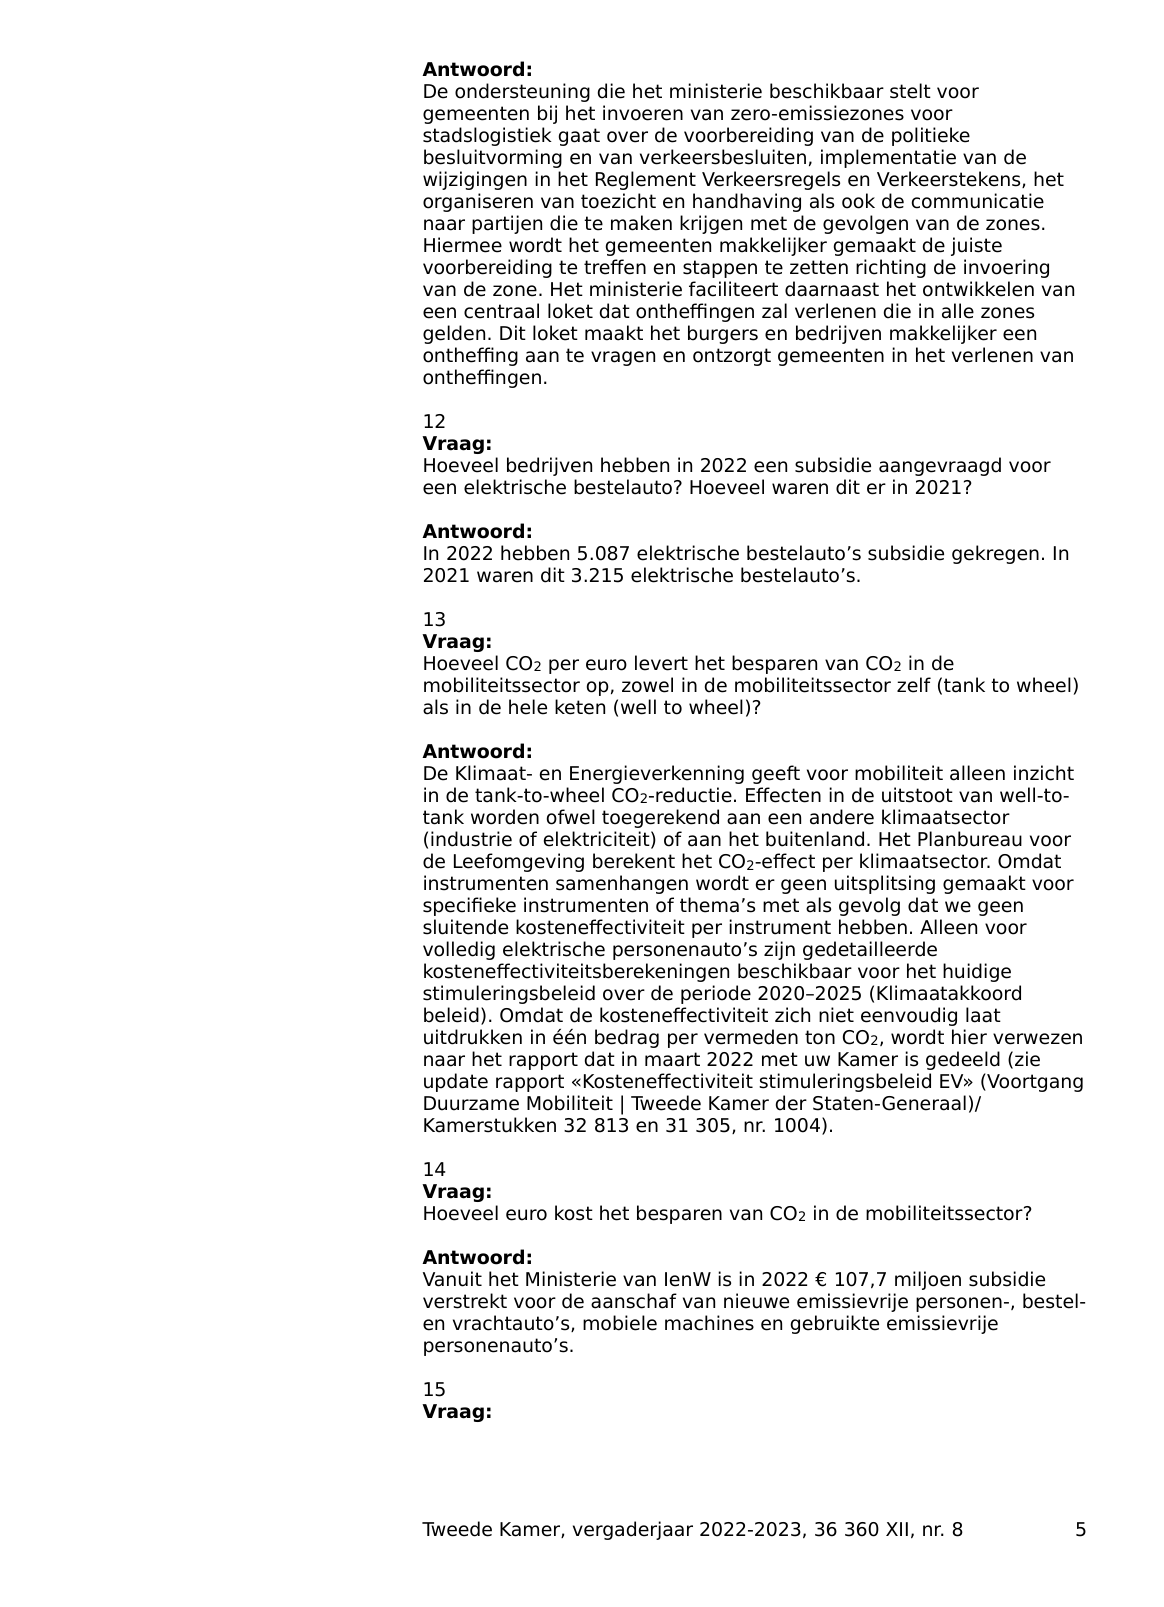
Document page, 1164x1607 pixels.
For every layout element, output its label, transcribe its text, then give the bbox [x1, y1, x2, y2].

text Hoeveel euro kost het besparen van CO2 in de mobiliteitssector? [422, 1203, 1087, 1225]
text In 2022 hebben 5.087 elektrische bestelauto’s subsidie gekregen. In 2021 waren dit 3.215 elektrische bestelauto’s. [422, 543, 1087, 587]
text De ondersteuning die het ministerie beschikbaar stelt voor gemeenten bij het invoeren van zero-emissiezones voor stadslogistiek gaat over de voorbereiding van de politieke besluitvorming en van verkeersbesluiten, implementatie van de wijzigingen in het Reglement Verkeersregels en Verkeerstekens, het organiseren van toezicht en handhaving als ook de communicatie naar partijen die te maken krijgen met de gevolgen van de zones. Hiermee wordt het gemeenten makkelijker gemaakt de juiste voorbereiding te treffen en stappen te zetten richting de invoering van de zone. Het ministerie faciliteert daarnaast het ontwikkelen van een centraal loket dat ontheffingen zal verlenen die in alle zones gelden. Dit loket maakt het burgers en bedrijven makkelijker een ontheffing aan te vragen en ontzorgt gemeenten in het verlenen van ontheffingen. [422, 81, 1087, 389]
text Antwoord: [422, 59, 1087, 81]
text Vraag: [422, 631, 1087, 653]
text Antwoord: [422, 741, 1087, 763]
text De Klimaat- en Energieverkenning geeft voor mobiliteit alleen inzicht in de tank-to-wheel CO2-reductie. Effecten in de uitstoot van well-to-tank worden ofwel toegerekend aan een andere klimaatsector (industrie of elektriciteit) of aan het buitenland. Het Planbureau voor de Leefomgeving berekent het CO2-effect per klimaatsector. Omdat instrumenten samenhangen wordt er geen uitsplitsing gemaakt voor specifieke instrumenten of thema’s met als gevolg dat we geen sluitende kosteneffectiviteit per instrument hebben. Alleen voor volledig elektrische personenauto’s zijn gedetailleerde kosteneffectiviteitsberekeningen beschikbaar voor het huidige stimuleringsbeleid over de periode 2020–2025 (Klimaatakkoord beleid). Omdat de kosteneffectiviteit zich niet eenvoudig laat uitdrukken in één bedrag per vermeden ton CO2, wordt hier verwezen naar het rapport dat in maart 2022 met uw Kamer is gedeeld (zie update rapport «Kosteneffectiviteit stimuleringsbeleid EV» (Voortgang Duurzame Mobiliteit | Tweede Kamer der Staten-Generaal)/ Kamerstukken 32 813 en 31 305, nr. 1004). [422, 763, 1087, 1137]
text Vraag: [422, 433, 1087, 455]
text Antwoord: [422, 1247, 1087, 1269]
text Vraag: [422, 1401, 1087, 1423]
text Antwoord: [422, 521, 1087, 543]
text 15 [422, 1379, 1087, 1401]
text Vraag: [422, 1181, 1087, 1203]
text Hoeveel CO2 per euro levert het besparen van CO2 in de mobiliteitssector op, zowel in de mobiliteitssector zelf (tank to wheel) als in de hele keten (well to wheel)? [422, 653, 1087, 719]
text Vanuit het Ministerie van IenW is in 2022 € 107,7 miljoen subsidie verstrekt voor de aanschaf van nieuwe emissievrije personen-, bestel- en vrachtauto’s, mobiele machines en gebruikte emissievrije personenauto’s. [422, 1269, 1087, 1357]
text 12 [422, 411, 1087, 433]
text 14 [422, 1159, 1087, 1181]
text Hoeveel bedrijven hebben in 2022 een subsidie aangevraagd voor een elektrische bestelauto? Hoeveel waren dit er in 2021? [422, 455, 1087, 499]
text 13 [422, 609, 1087, 631]
